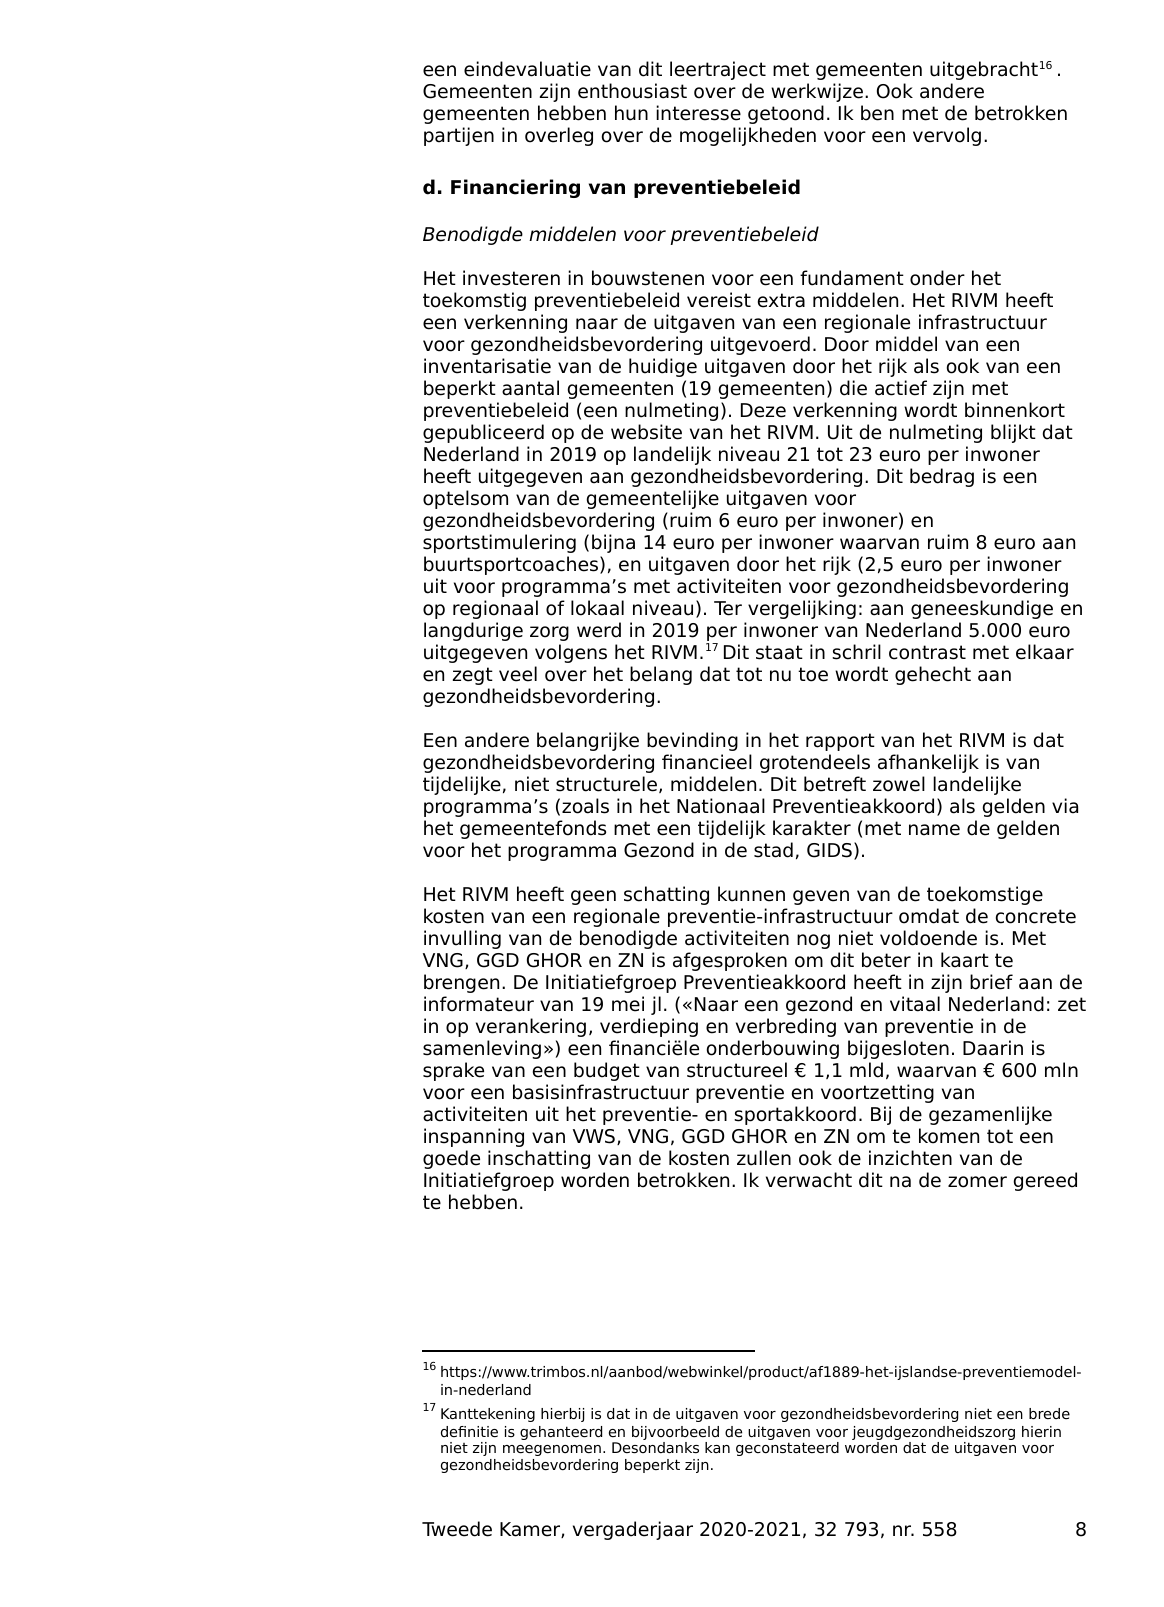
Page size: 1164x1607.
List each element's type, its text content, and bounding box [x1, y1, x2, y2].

subtitle d. Financiering van preventiebeleid [422, 177, 1087, 199]
text Kanttekening hierbij is dat in de uitgaven voor gezondheidsbevordering niet een brede definitie is gehanteerd en bijvoorbeeld de uitgaven voor jeugdgezondheidszorg hierin niet zijn meegenomen. Desondanks kan geconstateerd worden dat de uitgaven voor gezondheidsbevordering beperkt zijn. [422, 1402, 1087, 1474]
text Het RIVM heeft geen schatting kunnen geven van de toekomstige kosten van een regionale preventie-infrastructuur omdat de concrete invulling van de benodigde activiteiten nog niet voldoende is. Met VNG, GGD GHOR en ZN is afgesproken om dit beter in kaart te brengen. De Initiatiefgroep Preventieakkoord heeft in zijn brief aan de informateur van 19 mei jl. («Naar een gezond en vitaal Nederland: zet in op verankering, verdieping en verbreding van preventie in de samenleving») een financiële onderbouwing bijgesloten. Daarin is sprake van een budget van structureel € 1,1 mld, waarvan € 600 mln voor een basisinfrastructuur preventie en voortzetting van activiteiten uit het preventie- en sportakkoord. Bij de gezamenlijke inspanning van VWS, VNG, GGD GHOR en ZN om te komen tot een goede inschatting van de kosten zullen ook de inzichten van de Initiatiefgroep worden betrokken. Ik verwacht dit na de zomer gereed te hebben. [422, 884, 1087, 1214]
text https://www.trimbos.nl/aanbod/webwinkel/product/af1889-het-ijslandse-preventiemodel-in-nederland [422, 1360, 1087, 1399]
text Het investeren in bouwstenen voor een fundament onder het toekomstig preventiebeleid vereist extra middelen. Het RIVM heeft een verkenning naar de uitgaven van een regionale infrastructuur voor gezondheidsbevordering uitgevoerd. Door middel van een inventarisatie van de huidige uitgaven door het rijk als ook van een beperkt aantal gemeenten (19 gemeenten) die actief zijn met preventiebeleid (een nulmeting). Deze verkenning wordt binnenkort gepubliceerd op de website van het RIVM. Uit de nulmeting blijkt dat Nederland in 2019 op landelijk niveau 21 tot 23 euro per inwoner heeft uitgegeven aan gezondheidsbevordering. Dit bedrag is een optelsom van de gemeentelijke uitgaven voor gezondheidsbevordering (ruim 6 euro per inwoner) en sportstimulering (bijna 14 euro per inwoner waarvan ruim 8 euro aan buurtsportcoaches), en uitgaven door het rijk (2,5 euro per inwoner uit voor programma’s met activiteiten voor gezondheidsbevordering op regionaal of lokaal niveau). Ter vergelijking: aan geneeskundige en langdurige zorg werd in 2019 per inwoner van Nederland 5.000 euro uitgegeven volgens het RIVM.Dit staat in schril contrast met elkaar en zegt veel over het belang dat tot nu toe wordt gehecht aan gezondheidsbevordering. [422, 268, 1087, 708]
text Benodigde middelen voor preventiebeleid [422, 224, 1087, 246]
text Een andere belangrijke bevinding in het rapport van het RIVM is dat gezondheidsbevordering financieel grotendeels afhankelijk is van tijdelijke, niet structurele, middelen. Dit betreft zowel landelijke programma’s (zoals in het Nationaal Preventieakkoord) als gelden via het gemeentefonds met een tijdelijk karakter (met name de gelden voor het programma Gezond in de stad, GIDS). [422, 730, 1087, 862]
text een eindevaluatie van dit leertraject met gemeenten uitgebracht. Gemeenten zijn enthousiast over de werkwijze. Ook andere gemeenten hebben hun interesse getoond. Ik ben met de betrokken partijen in overleg over de mogelijkheden voor een vervolg. [422, 59, 1087, 147]
